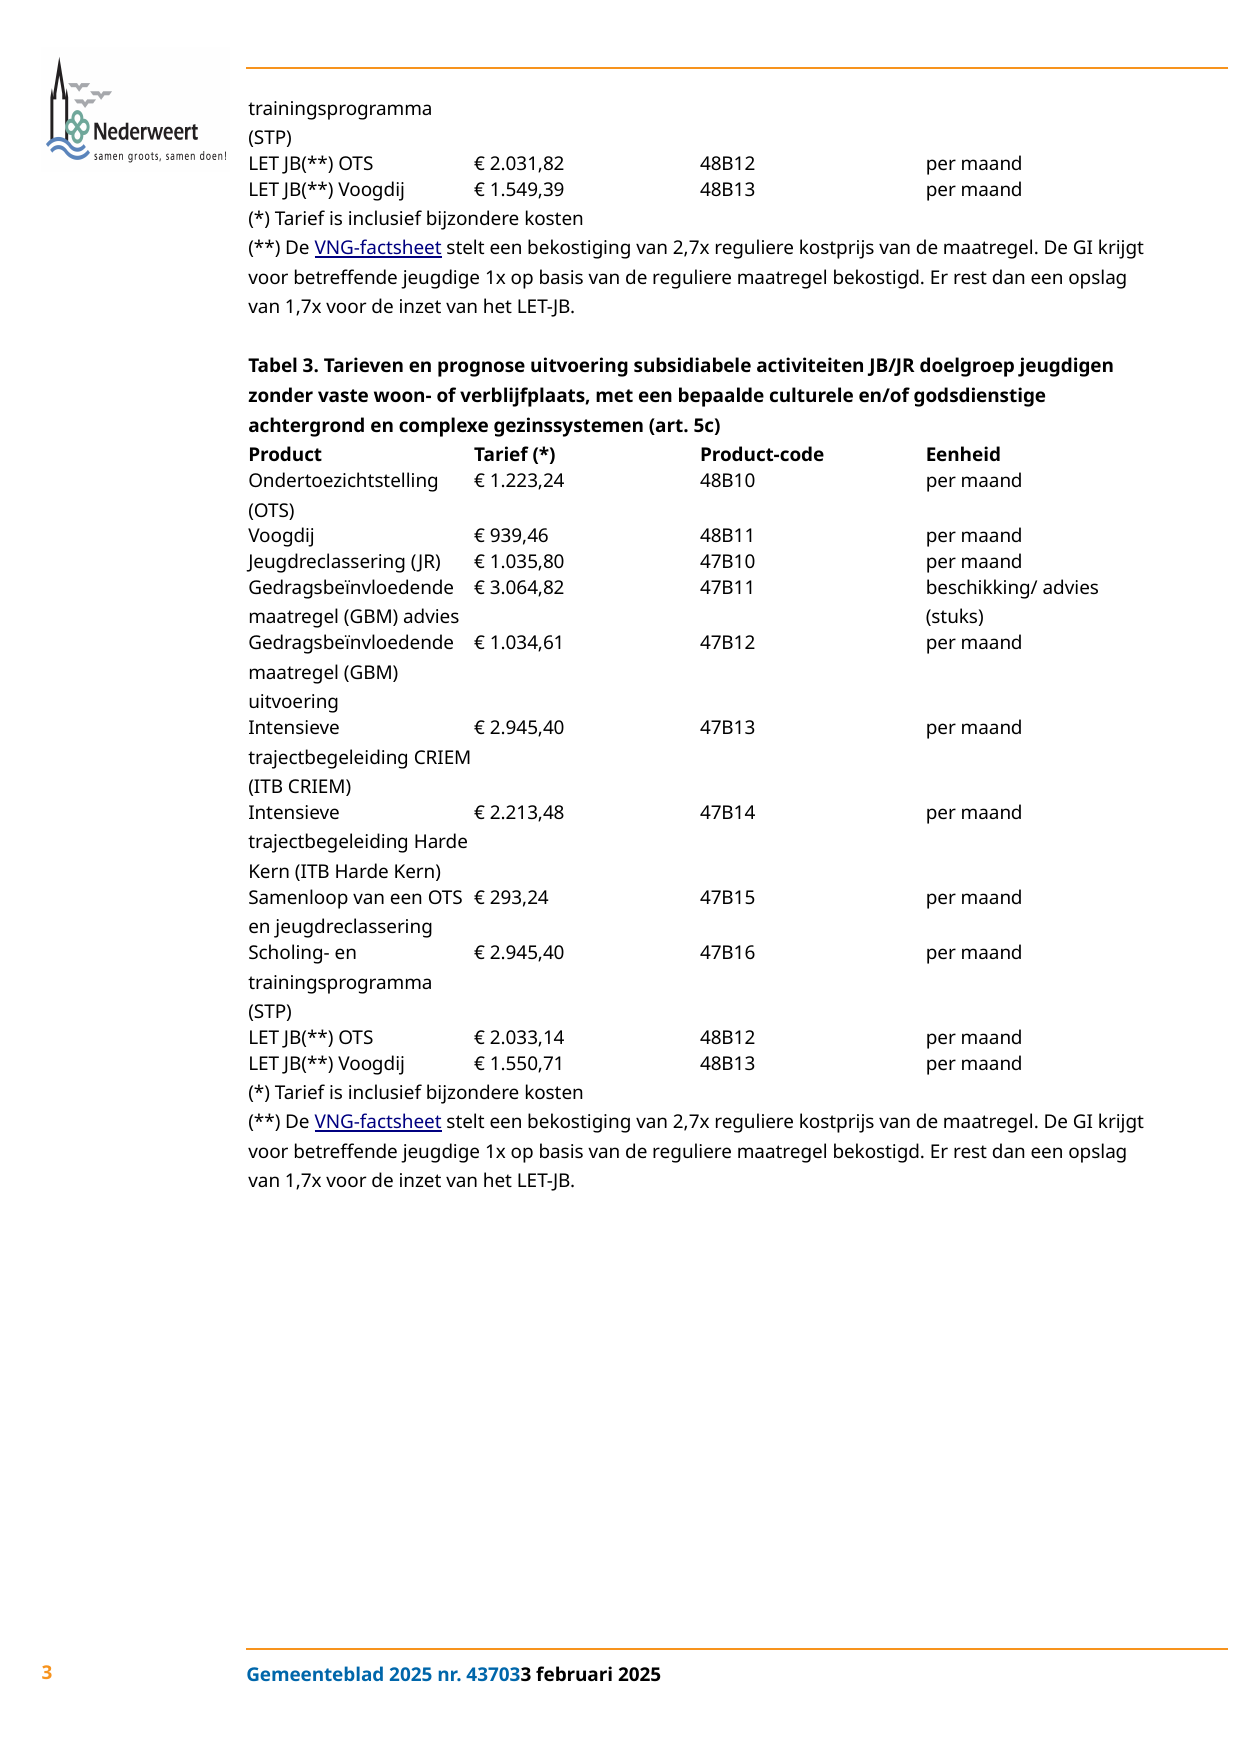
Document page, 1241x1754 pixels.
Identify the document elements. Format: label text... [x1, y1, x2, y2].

table_cell € 1.549,39 [474, 176, 700, 202]
table_cell € 2.031,82 [474, 150, 700, 176]
table_cell Gedragsbeïnvloedende maatregel (GBM) advies [248, 574, 474, 629]
table_cell per maand [926, 884, 1152, 939]
table_cell 48B10 [700, 467, 926, 523]
table_cell Voogdij [248, 523, 474, 548]
table_cell [700, 95, 926, 150]
table_cell 48B13 [700, 176, 926, 202]
table_cell € 2.213,48 [474, 799, 700, 884]
table_cell trainingsprogramma (STP) [248, 95, 474, 150]
table_cell per maand [926, 1050, 1152, 1076]
table_cell beschikking/ advies (stuks) [926, 574, 1152, 629]
table_cell per maand [926, 150, 1152, 176]
table_cell € 939,46 [474, 523, 700, 548]
text (**) De VNG-factsheet stelt een bekostiging van 2,7x reguliere kostprijs van de maatregel. De GI krijgt voor betreffende jeugdige 1x op basis van de reguliere maatregel bekostigd. Er rest dan een opslag van 1,7x voor de inzet van het LET-JB. [248, 234, 1152, 319]
table_cell per maand [926, 939, 1152, 1024]
table_cell per maand [926, 467, 1152, 523]
table_header Product [248, 442, 474, 467]
table_cell per maand [926, 799, 1152, 884]
table_cell 48B13 [700, 1050, 926, 1076]
table_header Tarief (*) [474, 442, 700, 467]
table_cell LET JB(**) OTS [248, 1024, 474, 1050]
table_cell per maand [926, 1024, 1152, 1050]
table_cell € 2.033,14 [474, 1024, 700, 1050]
table_cell € 1.034,61 [474, 629, 700, 714]
table_cell per maand [926, 629, 1152, 714]
table_cell 47B15 [700, 884, 926, 939]
table_cell LET JB(**) OTS [248, 150, 474, 176]
table_cell 47B14 [700, 799, 926, 884]
table_cell 47B12 [700, 629, 926, 714]
table_cell Jeugdreclassering (JR) [248, 548, 474, 574]
table_header Eenheid [926, 442, 1152, 467]
table_header Product-code [700, 442, 926, 467]
table_cell € 3.064,82 [474, 574, 700, 629]
table_cell [474, 95, 700, 150]
text (*) Tarief is inclusief bijzondere kosten [248, 205, 1152, 231]
text (*) Tarief is inclusief bijzondere kosten [248, 1079, 1152, 1105]
text (**) De VNG-factsheet stelt een bekostiging van 2,7x reguliere kostprijs van de maatregel. De GI krijgt voor betreffende jeugdige 1x op basis van de reguliere maatregel bekostigd. Er rest dan een opslag van 1,7x voor de inzet van het LET-JB. [248, 1108, 1152, 1193]
table_cell 47B11 [700, 574, 926, 629]
table_cell € 2.945,40 [474, 714, 700, 799]
table_cell per maand [926, 523, 1152, 548]
table_cell Ondertoezichtstelling (OTS) [248, 467, 474, 523]
table_cell Gedragsbeïnvloedende maatregel (GBM) uitvoering [248, 629, 474, 714]
table_cell 48B11 [700, 523, 926, 548]
table_cell € 1.223,24 [474, 467, 700, 523]
table_cell € 1.550,71 [474, 1050, 700, 1076]
table_cell 47B13 [700, 714, 926, 799]
table_cell LET JB(**) Voogdij [248, 176, 474, 202]
table_cell Intensieve trajectbegeleiding Harde Kern (ITB Harde Kern) [248, 799, 474, 884]
table_cell € 293,24 [474, 884, 700, 939]
table_cell Intensieve trajectbegeleiding CRIEM (ITB CRIEM) [248, 714, 474, 799]
picture [41, 47, 231, 172]
table_cell per maand [926, 548, 1152, 574]
table_cell Scholing- en trainingsprogramma (STP) [248, 939, 474, 1024]
table_cell 47B16 [700, 939, 926, 1024]
table_cell [926, 95, 1152, 150]
table_cell 47B10 [700, 548, 926, 574]
table_cell per maand [926, 714, 1152, 799]
table_cell Samenloop van een OTS en jeugdreclassering [248, 884, 474, 939]
text Tabel 3. Tarieven en prognose uitvoering subsidiabele activiteiten JB/JR doelgroep jeugdigen zonder vaste woon- of verblijfplaats, met een bepaalde culturele en/of godsdienstige achtergrond en complexe gezinssystemen (art. 5c) [248, 353, 1152, 438]
table_cell LET JB(**) Voogdij [248, 1050, 474, 1076]
table_cell per maand [926, 176, 1152, 202]
table_cell 48B12 [700, 1024, 926, 1050]
table_cell 48B12 [700, 150, 926, 176]
table_cell € 1.035,80 [474, 548, 700, 574]
table_cell € 2.945,40 [474, 939, 700, 1024]
